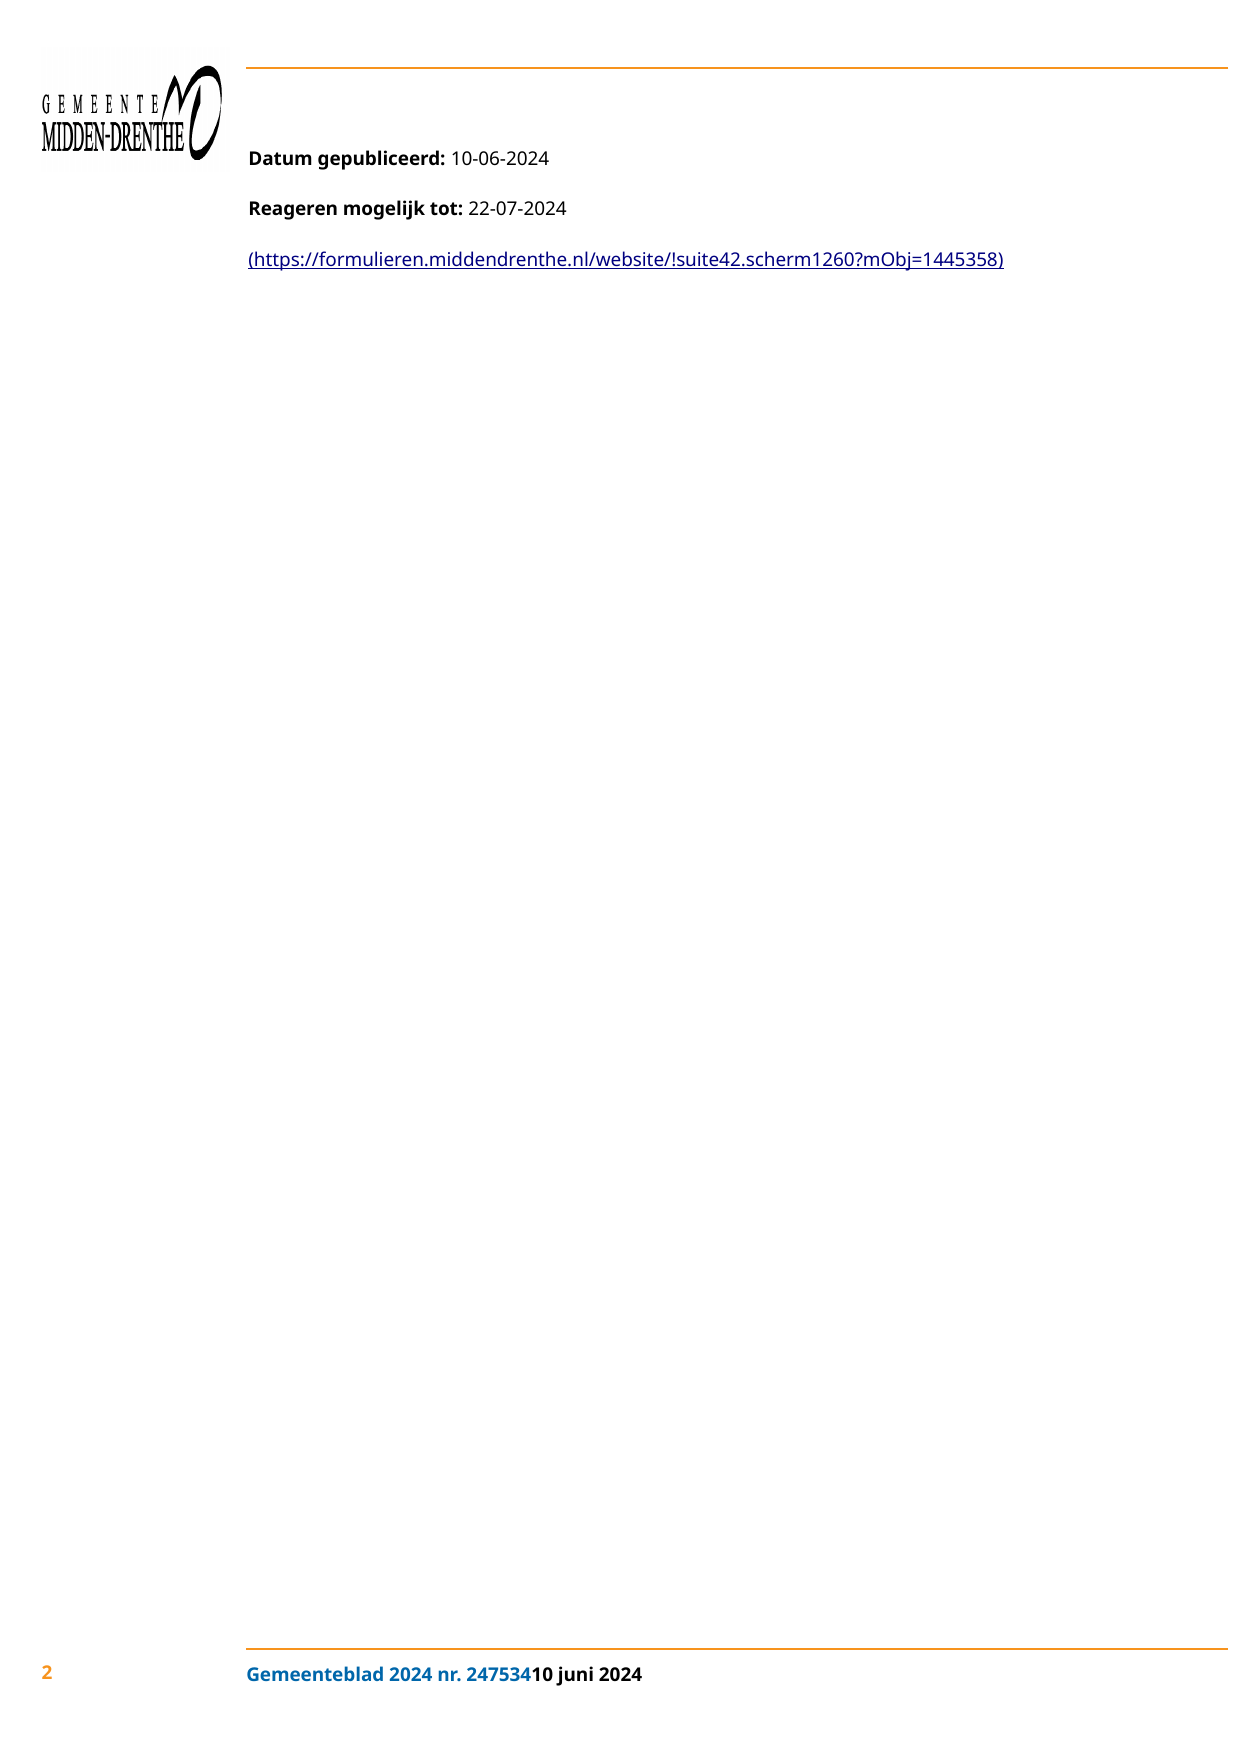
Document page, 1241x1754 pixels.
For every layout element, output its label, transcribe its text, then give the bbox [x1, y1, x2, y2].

text Datum gepubliceerd: 10-06-2024 [248, 145, 1152, 171]
text (https://formulieren.middendrenthe.nl/website/!suite42.scherm1260?mObj=1445358) [248, 246, 1152, 272]
picture [41, 47, 231, 172]
text Reageren mogelijk tot: 22-07-2024 [248, 196, 1152, 221]
